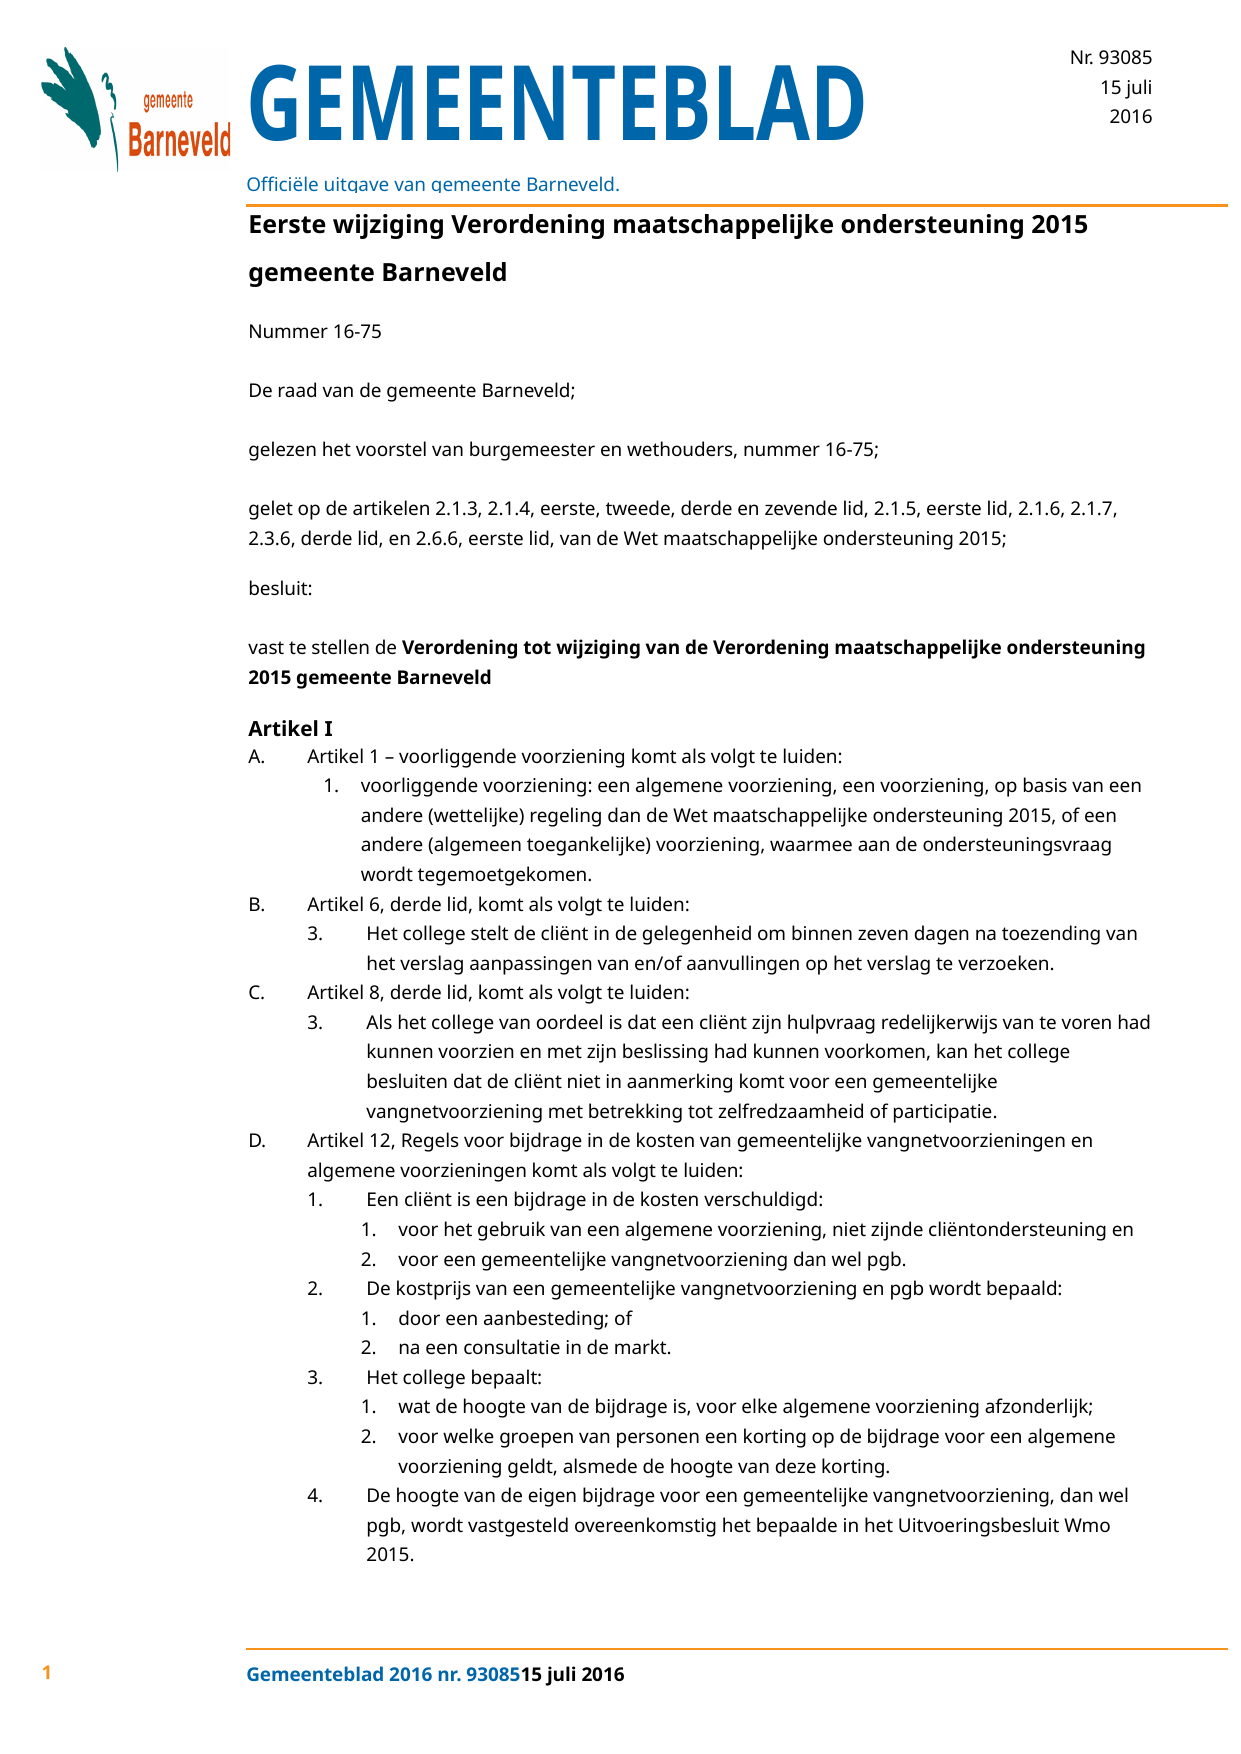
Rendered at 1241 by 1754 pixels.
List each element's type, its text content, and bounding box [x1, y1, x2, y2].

text gelezen het voorstel van burgemeester en wethouders, nummer 16-75; [248, 436, 1152, 462]
list voor welke groepen van personen een korting op de bijdrage voor een algemene voorziening geldt, alsmede de hoogte van deze korting. [361, 1423, 1152, 1479]
list Artikel 1 – voorliggende voorziening komt als volgt te luiden: [248, 743, 1152, 769]
text Nummer 16-75 [248, 318, 1152, 344]
list Een cliënt is een bijdrage in de kosten verschuldigd: [307, 1187, 1152, 1212]
list voorliggende voorziening: een algemene voorziening, een voorziening, op basis van een andere (wettelijke) regeling dan de Wet maatschappelijke ondersteuning 2015, of een andere (algemeen toegankelijke) voorziening, waarmee aan de ondersteuningsvraag wordt tegemoetgekomen. [323, 772, 1152, 887]
list De kostprijs van een gemeentelijke vangnetvoorziening en pgb wordt bepaald: [307, 1275, 1152, 1301]
picture [41, 47, 231, 172]
list Als het college van oordeel is dat een cliënt zijn hulpvraag redelijkerwijs van te voren had kunnen voorzien en met zijn beslissing had kunnen voorkomen, kan het college besluiten dat de cliënt niet in aanmerking komt voor een gemeentelijke vangnetvoorziening met betrekking tot zelfredzaamheid of participatie. [307, 1009, 1152, 1124]
list wat de hoogte van de bijdrage is, voor elke algemene voorziening afzonderlijk; [361, 1394, 1152, 1419]
list door een aanbesteding; of [361, 1305, 1152, 1331]
text De raad van de gemeente Barneveld; [248, 377, 1152, 403]
text besluit: [248, 575, 1152, 601]
list Het college bepaalt: [307, 1364, 1152, 1390]
text gelet op de artikelen 2.1.3, 2.1.4, eerste, tweede, derde en zevende lid, 2.1.5, eerste lid, 2.1.6, 2.1.7, 2.3.6, derde lid, en 2.6.6, eerste lid, van de Wet maatschappelijke ondersteuning 2015; [248, 495, 1152, 551]
list Artikel 8, derde lid, komt als volgt te luiden: [248, 979, 1152, 1005]
list Het college stelt de cliënt in de gelegenheid om binnen zeven dagen na toezending van het verslag aanpassingen van en/of aanvullingen op het verslag te verzoeken. [307, 920, 1152, 976]
list Artikel 12, Regels voor bijdrage in de kosten van gemeentelijke vangnetvoorzieningen en algemene voorzieningen komt als volgt te luiden: [248, 1127, 1152, 1183]
text Artikel I [248, 714, 1152, 743]
list voor een gemeentelijke vangnetvoorziening dan wel pgb. [361, 1246, 1152, 1272]
list Artikel 6, derde lid, komt als volgt te luiden: [248, 891, 1152, 917]
list voor het gebruik van een algemene voorziening, niet zijnde cliëntondersteuning en [361, 1216, 1152, 1242]
list De hoogte van de eigen bijdrage voor een gemeentelijke vangnetvoorziening, dan wel pgb, wordt vastgesteld overeenkomstig het bepaalde in het Uitvoeringsbesluit Wmo 2015. [307, 1482, 1152, 1567]
list na een consultatie in de markt. [361, 1334, 1152, 1360]
text Eerste wijziging Verordening maatschappelijke ondersteuning 2015 gemeente Barneveld [248, 207, 1152, 288]
text vast te stellen de Verordening tot wijziging van de Verordening maatschappelijke ondersteuning 2015 gemeente Barneveld [248, 634, 1152, 690]
